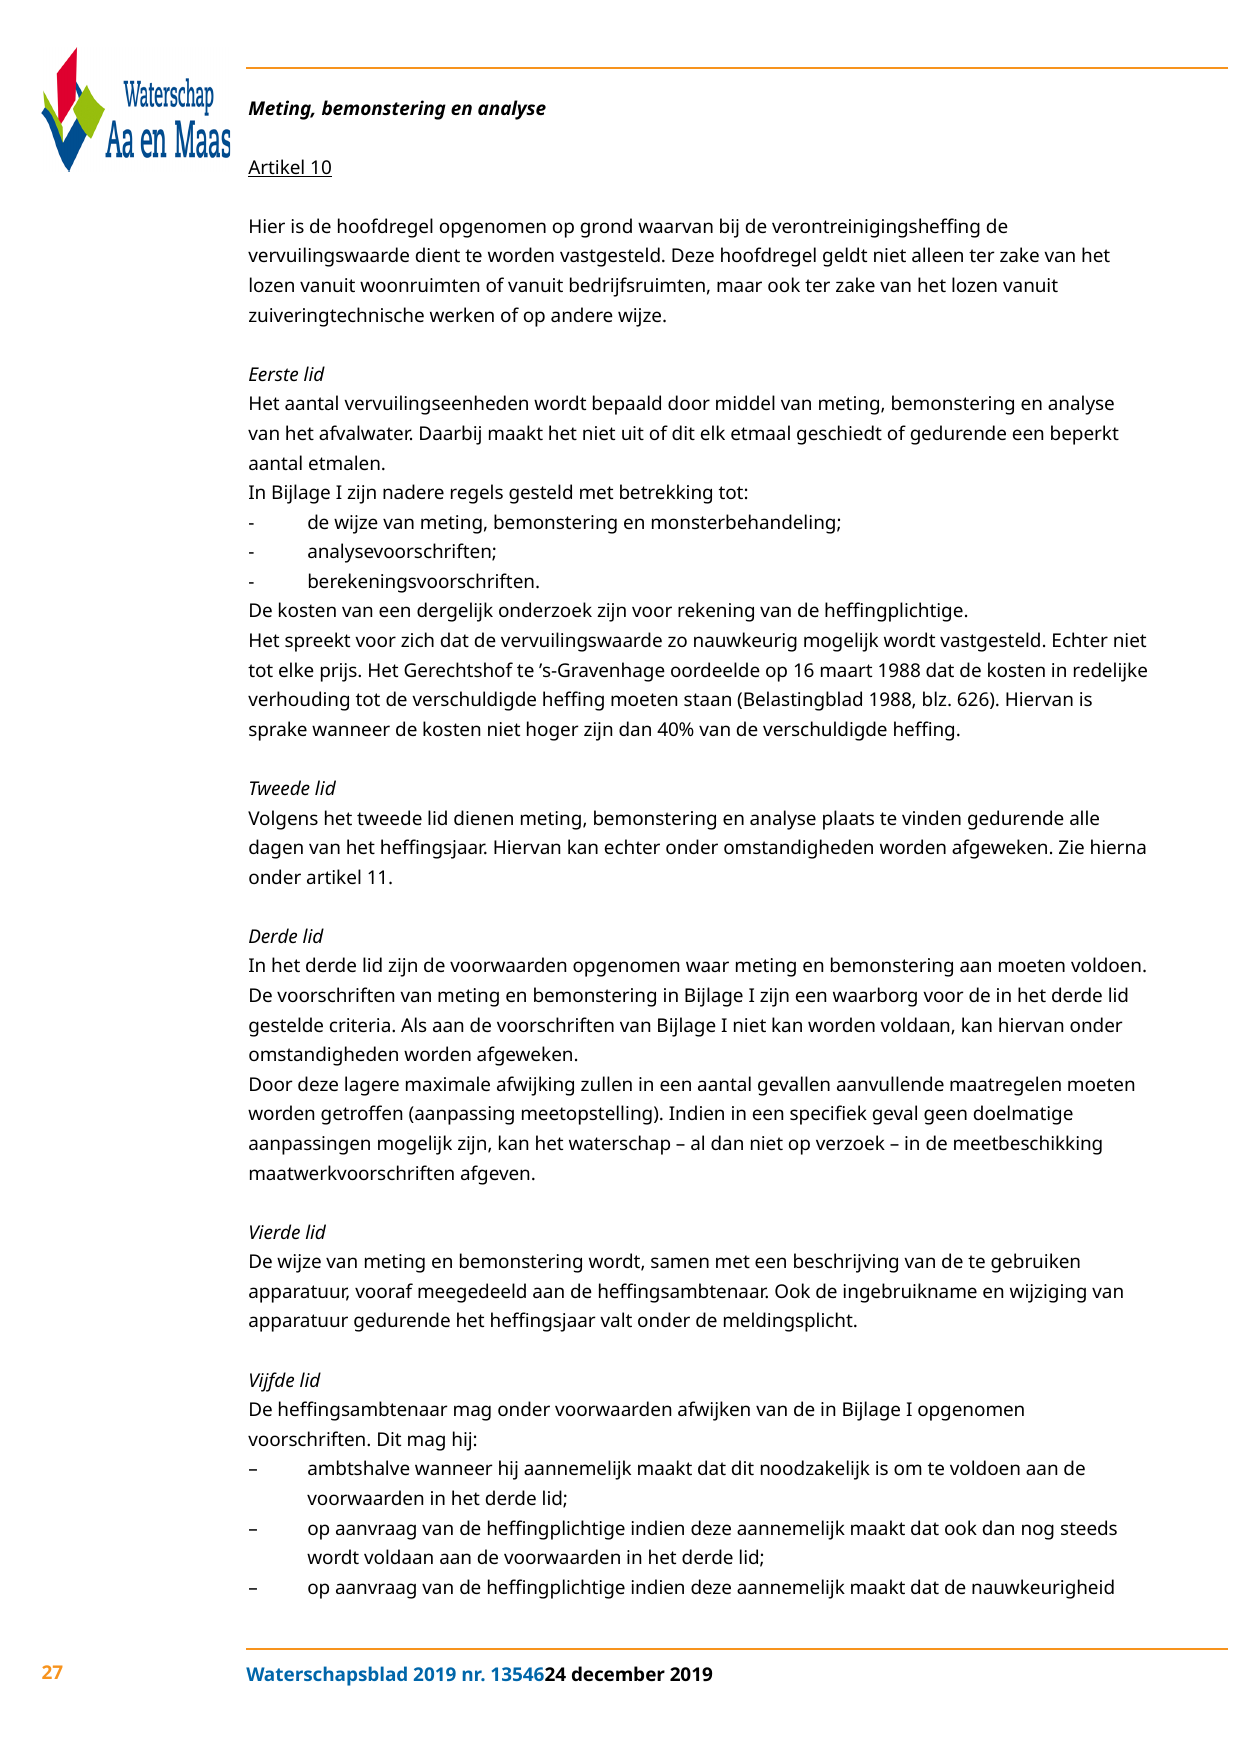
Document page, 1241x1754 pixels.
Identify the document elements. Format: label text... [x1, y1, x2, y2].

text Meting, bemonstering en analyse [248, 95, 1152, 121]
list analysevoorschriften; [248, 538, 1152, 564]
list op aanvraag van de heffingplichtige indien deze aannemelijk maakt dat ook dan nog steeds wordt voldaan aan de voorwaarden in het derde lid; [248, 1515, 1152, 1570]
list de wijze van meting, bemonstering en monsterbehandeling; [248, 509, 1152, 535]
picture [41, 47, 231, 172]
text Hier is de hoofdregel opgenomen op grond waarvan bij de verontreinigingsheffing de vervuilingswaarde dient te worden vastgesteld. Deze hoofdregel geldt niet alleen ter zake van het lozen vanuit woonruimten of vanuit bedrijfsruimten, maar ook ter zake van het lozen vanuit zuiveringtechnische werken of op andere wijze. [248, 213, 1152, 328]
text Eerste lid [248, 361, 1152, 387]
text Het aantal vervuilingseenheden wordt bepaald door middel van meting, bemonstering en analyse van het afvalwater. Daarbij maakt het niet uit of dit elk etmaal geschiedt of gedurende een beperkt aantal etmalen. [248, 391, 1152, 476]
list berekeningsvoorschriften. [248, 568, 1152, 594]
text Derde lid [248, 923, 1152, 949]
list op aanvraag van de heffingplichtige indien deze aannemelijk maakt dat de nauwkeurigheid [248, 1574, 1152, 1600]
text Artikel 10 [248, 154, 1152, 180]
text In Bijlage I zijn nadere regels gesteld met betrekking tot: [248, 479, 1152, 505]
text Vierde lid [248, 1219, 1152, 1245]
text Vijfde lid [248, 1367, 1152, 1393]
text In het derde lid zijn de voorwaarden opgenomen waar meting en bemonstering aan moeten voldoen. De voorschriften van meting en bemonstering in Bijlage I zijn een waarborg voor de in het derde lid gestelde criteria. Als aan de voorschriften van Bijlage I niet kan worden voldaan, kan hiervan onder omstandigheden worden afgeweken. [248, 953, 1152, 1067]
text Tweede lid [248, 775, 1152, 801]
text De kosten van een dergelijk onderzoek zijn voor rekening van de heffingplichtige. [248, 598, 1152, 623]
text Door deze lagere maximale afwijking zullen in een aantal gevallen aanvullende maatregelen moeten worden getroffen (aanpassing meetopstelling). Indien in een specifiek geval geen doelmatige aanpassingen mogelijk zijn, kan het waterschap – al dan niet op verzoek – in de meetbeschikking maatwerkvoorschriften afgeven. [248, 1071, 1152, 1186]
text Het spreekt voor zich dat de vervuilingswaarde zo nauwkeurig mogelijk wordt vastgesteld. Echter niet tot elke prijs. Het Gerechtshof te ’s-Gravenhage oordeelde op 16 maart 1988 dat de kosten in redelijke verhouding tot de verschuldigde heffing moeten staan (Belastingblad 1988, blz. 626). Hiervan is sprake wanneer de kosten niet hoger zijn dan 40% van de verschuldigde heffing. [248, 627, 1152, 742]
text Volgens het tweede lid dienen meting, bemonstering en analyse plaats te vinden gedurende alle dagen van het heffingsjaar. Hiervan kan echter onder omstandigheden worden afgeweken. Zie hierna onder artikel 11. [248, 805, 1152, 890]
text De heffingsambtenaar mag onder voorwaarden afwijken van de in Bijlage I opgenomen voorschriften. Dit mag hij: [248, 1396, 1152, 1452]
text De wijze van meting en bemonstering wordt, samen met een beschrijving van de te gebruiken apparatuur, vooraf meegedeeld aan de heffingsambtenaar. Ook de ingebruikname en wijziging van apparatuur gedurende het heffingsjaar valt onder de meldingsplicht. [248, 1248, 1152, 1333]
list ambtshalve wanneer hij aannemelijk maakt dat dit noodzakelijk is om te voldoen aan de voorwaarden in het derde lid; [248, 1456, 1152, 1511]
